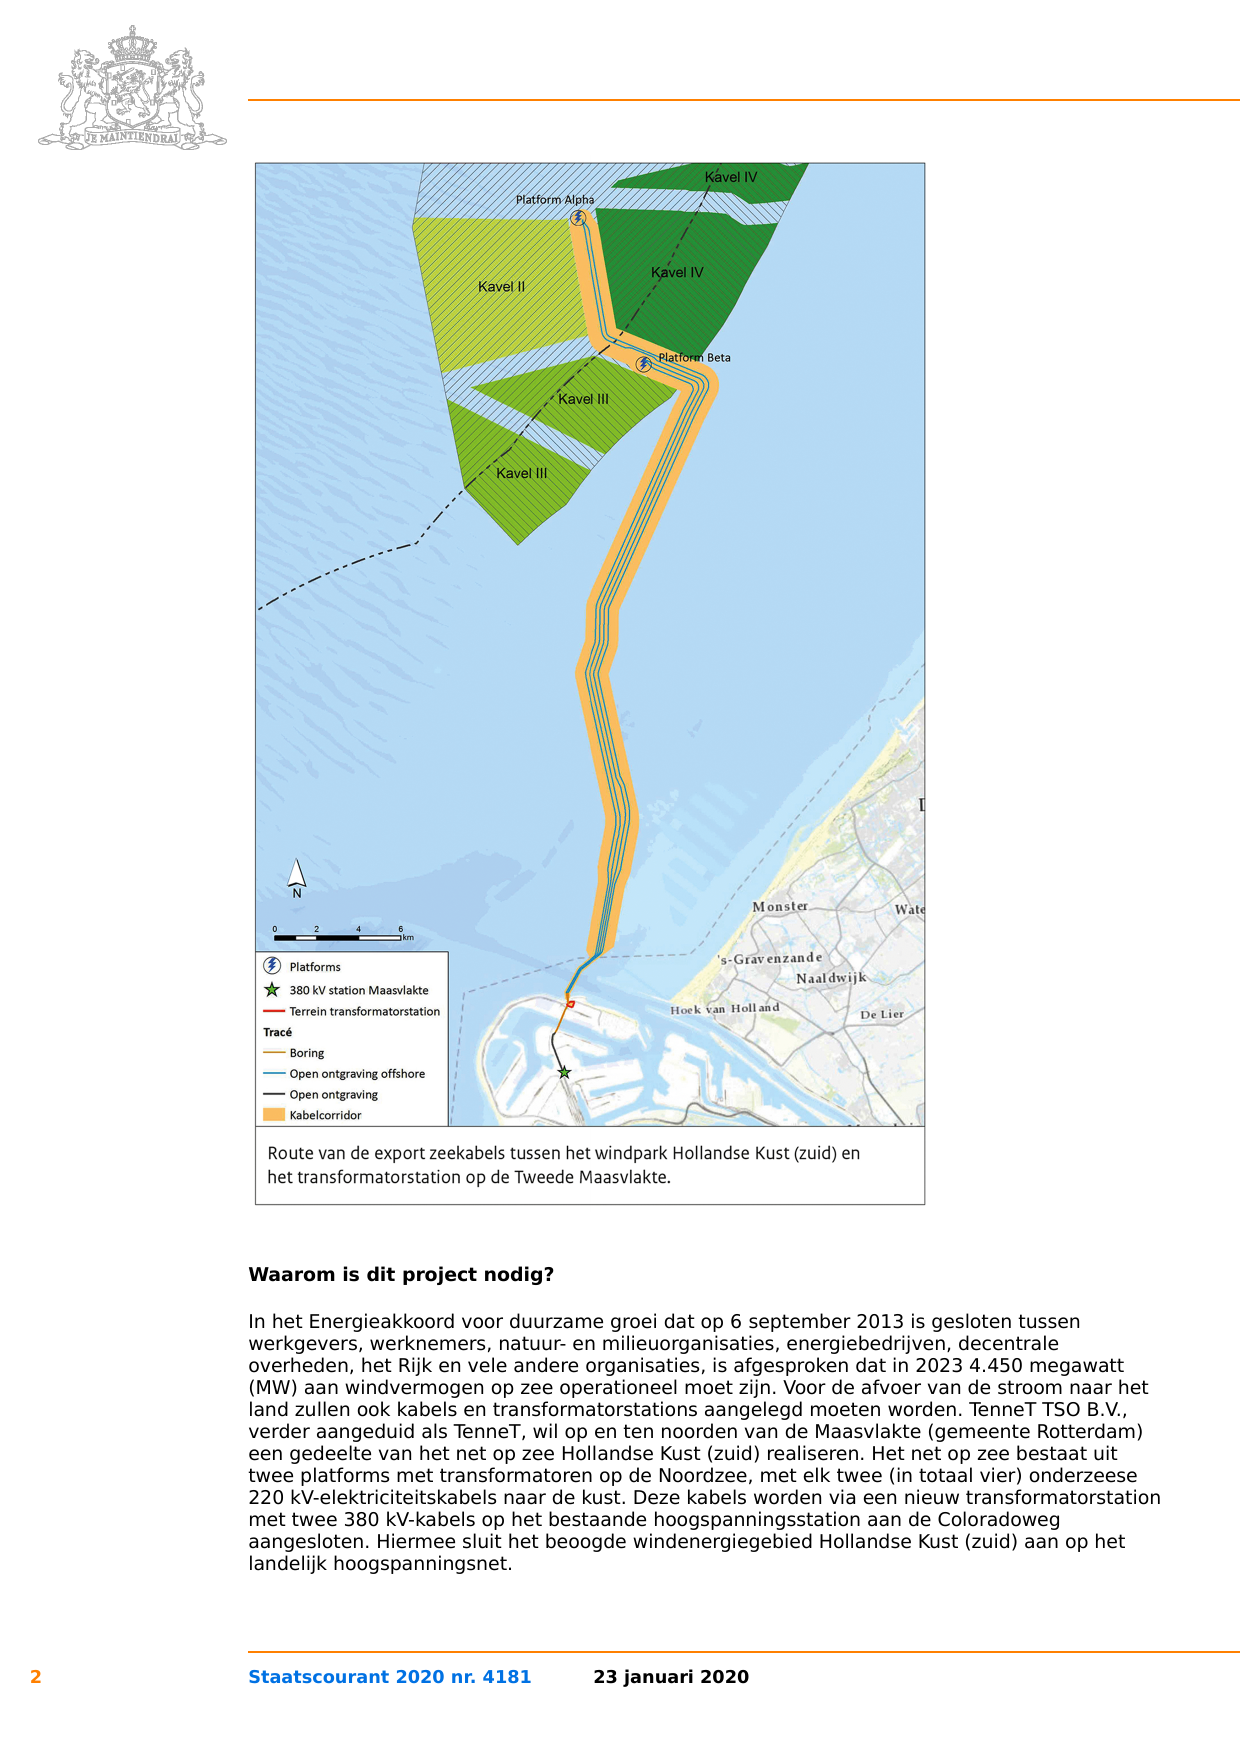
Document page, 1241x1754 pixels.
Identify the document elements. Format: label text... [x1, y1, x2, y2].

text In het Energieakkoord voor duurzame groei dat op 6 september 2013 is gesloten tussen werkgevers, werknemers, natuur- en milieuorganisaties, energiebedrijven, decentrale overheden, het Rijk en vele andere organisaties, is afgesproken dat in 2023 4.450 megawatt (MW) aan windvermogen op zee operationeel moet zijn. Voor de afvoer van de stroom naar het land zullen ook kabels en transformatorstations aangelegd moeten worden. TenneT TSO B.V., verder aangeduid als TenneT, wil op en ten noorden van de Maasvlakte (gemeente Rotterdam) een gedeelte van het net op zee Hollandse Kust (zuid) realiseren. Het net op zee bestaat uit twee platforms met transformatoren op de Noordzee, met elk twee (in totaal vier) onderzeese 220 kV-elektriciteitskabels naar de kust. Deze kabels worden via een nieuw transformatorstation met twee 380 kV-kabels op het bestaande hoogspanningsstation aan de Coloradoweg aangesloten. Hiermee sluit het beoogde windenergiegebied Hollandse Kust (zuid) aan op het landelijk hoogspanningsnet. [248, 1311, 1163, 1575]
picture [38, 25, 227, 150]
subtitle Waarom is dit project nodig? [248, 1264, 1163, 1286]
picture [248, 155, 933, 1212]
